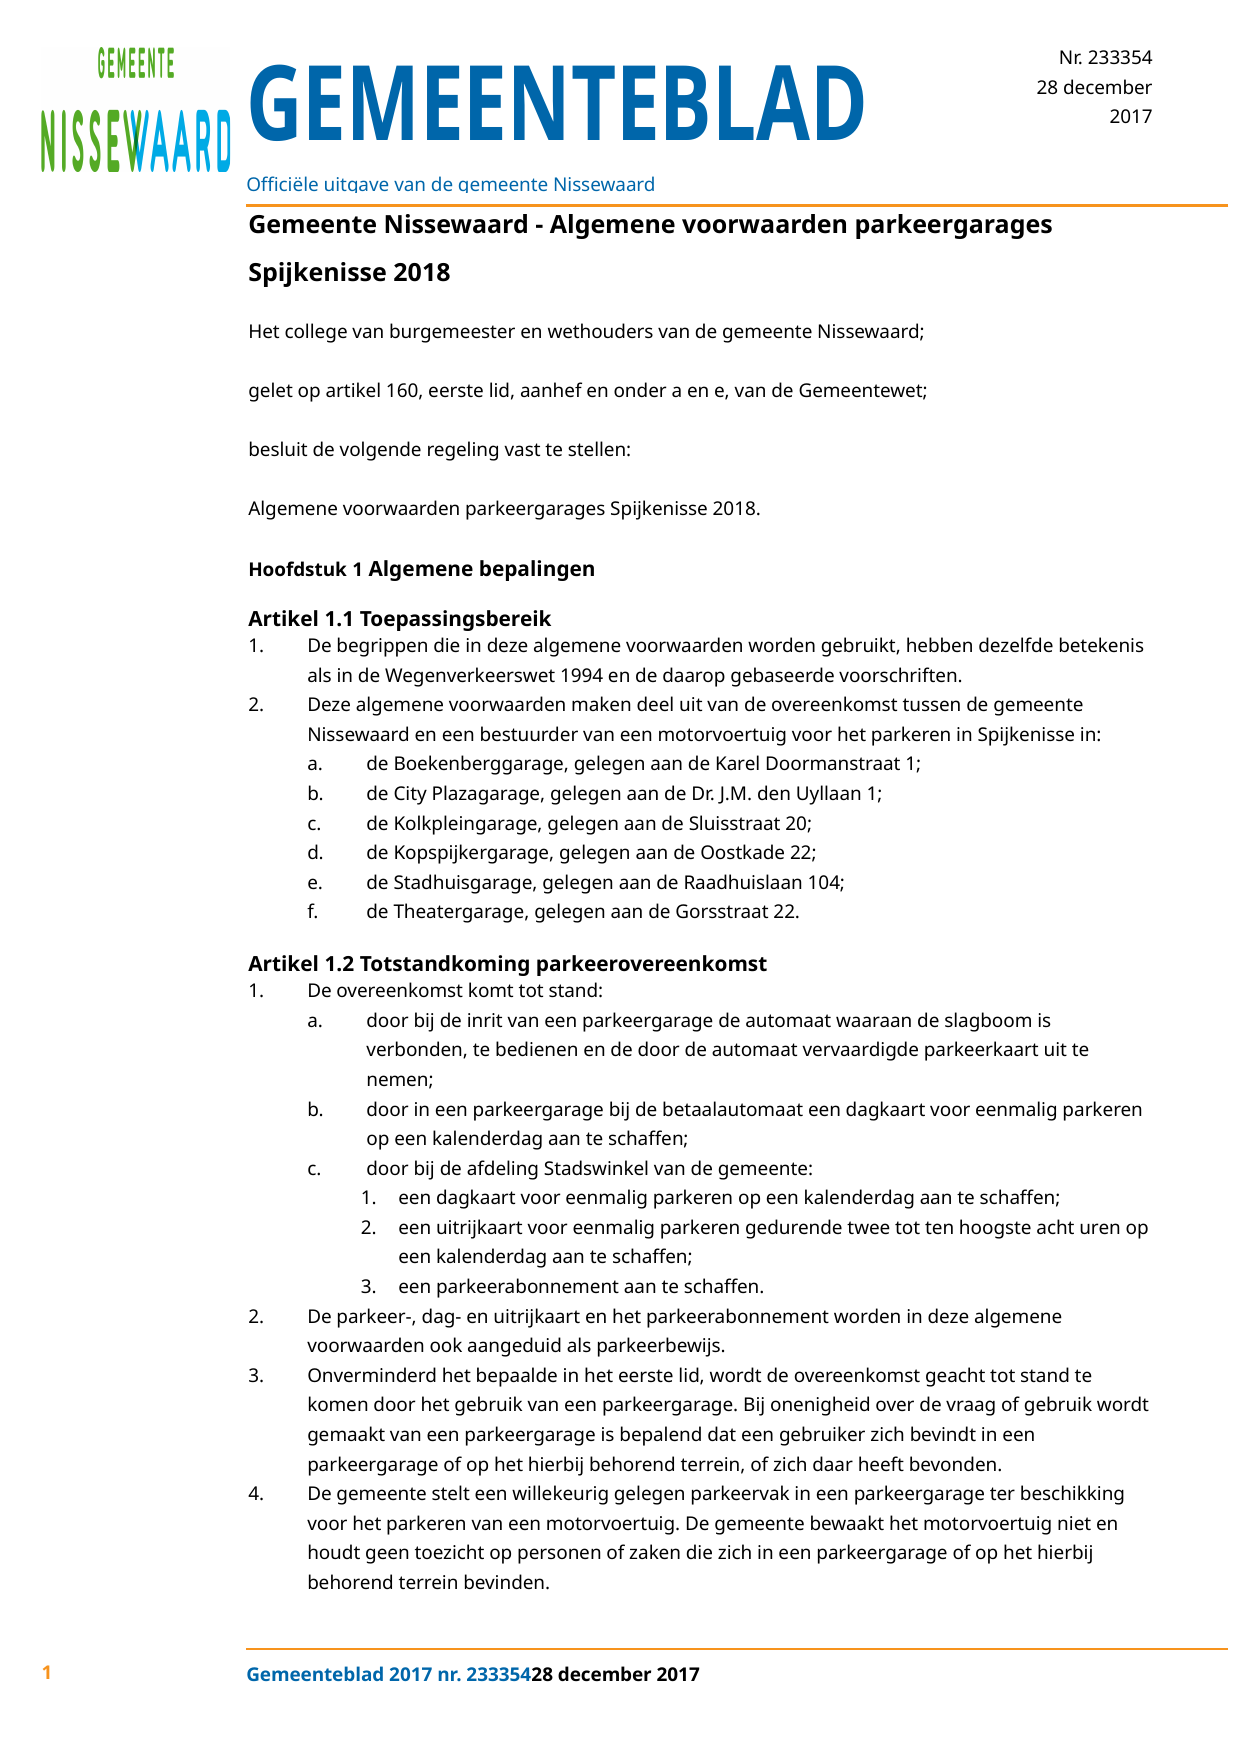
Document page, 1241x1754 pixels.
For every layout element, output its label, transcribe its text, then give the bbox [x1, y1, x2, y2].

list De gemeente stelt een willekeurig gelegen parkeervak in een parkeergarage ter beschikking voor het parkeren van een motorvoertuig. De gemeente bewaakt het motorvoertuig niet en houdt geen toezicht op personen of zaken die zich in een parkeergarage of op het hierbij behorend terrein bevinden. [248, 1480, 1152, 1595]
text Gemeente Nissewaard - Algemene voorwaarden parkeergarages Spijkenisse 2018 [248, 207, 1152, 288]
list een parkeerabonnement aan te schaffen. [361, 1273, 1152, 1299]
list de Kolkpleingarage, gelegen aan de Sluisstraat 20; [307, 810, 1152, 836]
list de Stadhuisgarage, gelegen aan de Raadhuislaan 104; [307, 869, 1152, 895]
picture [154, 157, 165, 172]
list een dagkaart voor eenmalig parkeren op een kalenderdag aan te schaffen; [361, 1184, 1152, 1210]
list Deze algemene voorwaarden maken deel uit van de overeenkomst tussen de gemeente Nissewaard en een bestuurder van een motorvoertuig voor het parkeren in Spijkenisse in: [248, 691, 1152, 747]
text gelet op artikel 160, eerste lid, aanhef en onder a en e, van de Gemeentewet; [248, 377, 1152, 403]
text Hoofdstuk 1 Algemene bepalingen [248, 554, 1152, 583]
picture [41, 47, 231, 172]
text Het college van burgemeester en wethouders van de gemeente Nissewaard; [248, 318, 1152, 344]
picture [201, 122, 206, 138]
list door bij de afdeling Stadswinkel van de gemeente: [307, 1155, 1152, 1181]
picture [200, 151, 206, 172]
text Artikel 1.2 Totstandkoming parkeerovereenkomst [248, 949, 1152, 977]
list een uitrijkaart voor eenmalig parkeren gedurende twee tot ten hoogste acht uren op een kalenderdag aan te schaffen; [361, 1214, 1152, 1269]
list de City Plazagarage, gelegen aan de Dr. J.M. den Uyllaan 1; [307, 780, 1152, 806]
list De overeenkomst komt tot stand: [248, 977, 1152, 1003]
list De begrippen die in deze algemene voorwaarden worden gebruikt, hebben dezelfde betekenis als in de Wegenverkeerswet 1994 en de daarop gebaseerde voorschriften. [248, 632, 1152, 688]
picture [222, 122, 227, 160]
text Artikel 1.1 Toepassingsbereik [248, 604, 1152, 632]
list door in een parkeergarage bij de betaalautomaat een dagkaart voor eenmalig parkeren op een kalenderdag aan te schaffen; [307, 1096, 1152, 1151]
list de Boekenberggarage, gelegen aan de Karel Doormanstraat 1; [307, 751, 1152, 776]
list Onverminderd het bepaalde in het eerste lid, wordt de overeenkomst geacht tot stand te komen door het gebruik van een parkeergarage. Bij onenigheid over de vraag of gebruik wordt gemaakt van een parkeergarage is bepalend dat een gebruiker zich bevindt in een parkeergarage of op het hierbij behorend terrein, of zich daar heeft bevonden. [248, 1362, 1152, 1476]
list De parkeer-, dag- en uitrijkaart en het parkeerabonnement worden in deze algemene voorwaarden ook aangeduid als parkeerbewijs. [248, 1303, 1152, 1358]
text besluit de volgende regeling vast te stellen: [248, 436, 1152, 462]
list de Theatergarage, gelegen aan de Gorsstraat 22. [307, 898, 1152, 924]
list door bij de inrit van een parkeergarage de automaat waaraan de slagboom is verbonden, te bedienen en de door de automaat vervaardigde parkeerkaart uit te nemen; [307, 1007, 1152, 1092]
text Algemene voorwaarden parkeergarages Spijkenisse 2018. [248, 495, 1152, 521]
picture [176, 157, 187, 172]
list de Kopspijkergarage, gelegen aan de Oostkade 22; [307, 839, 1152, 865]
